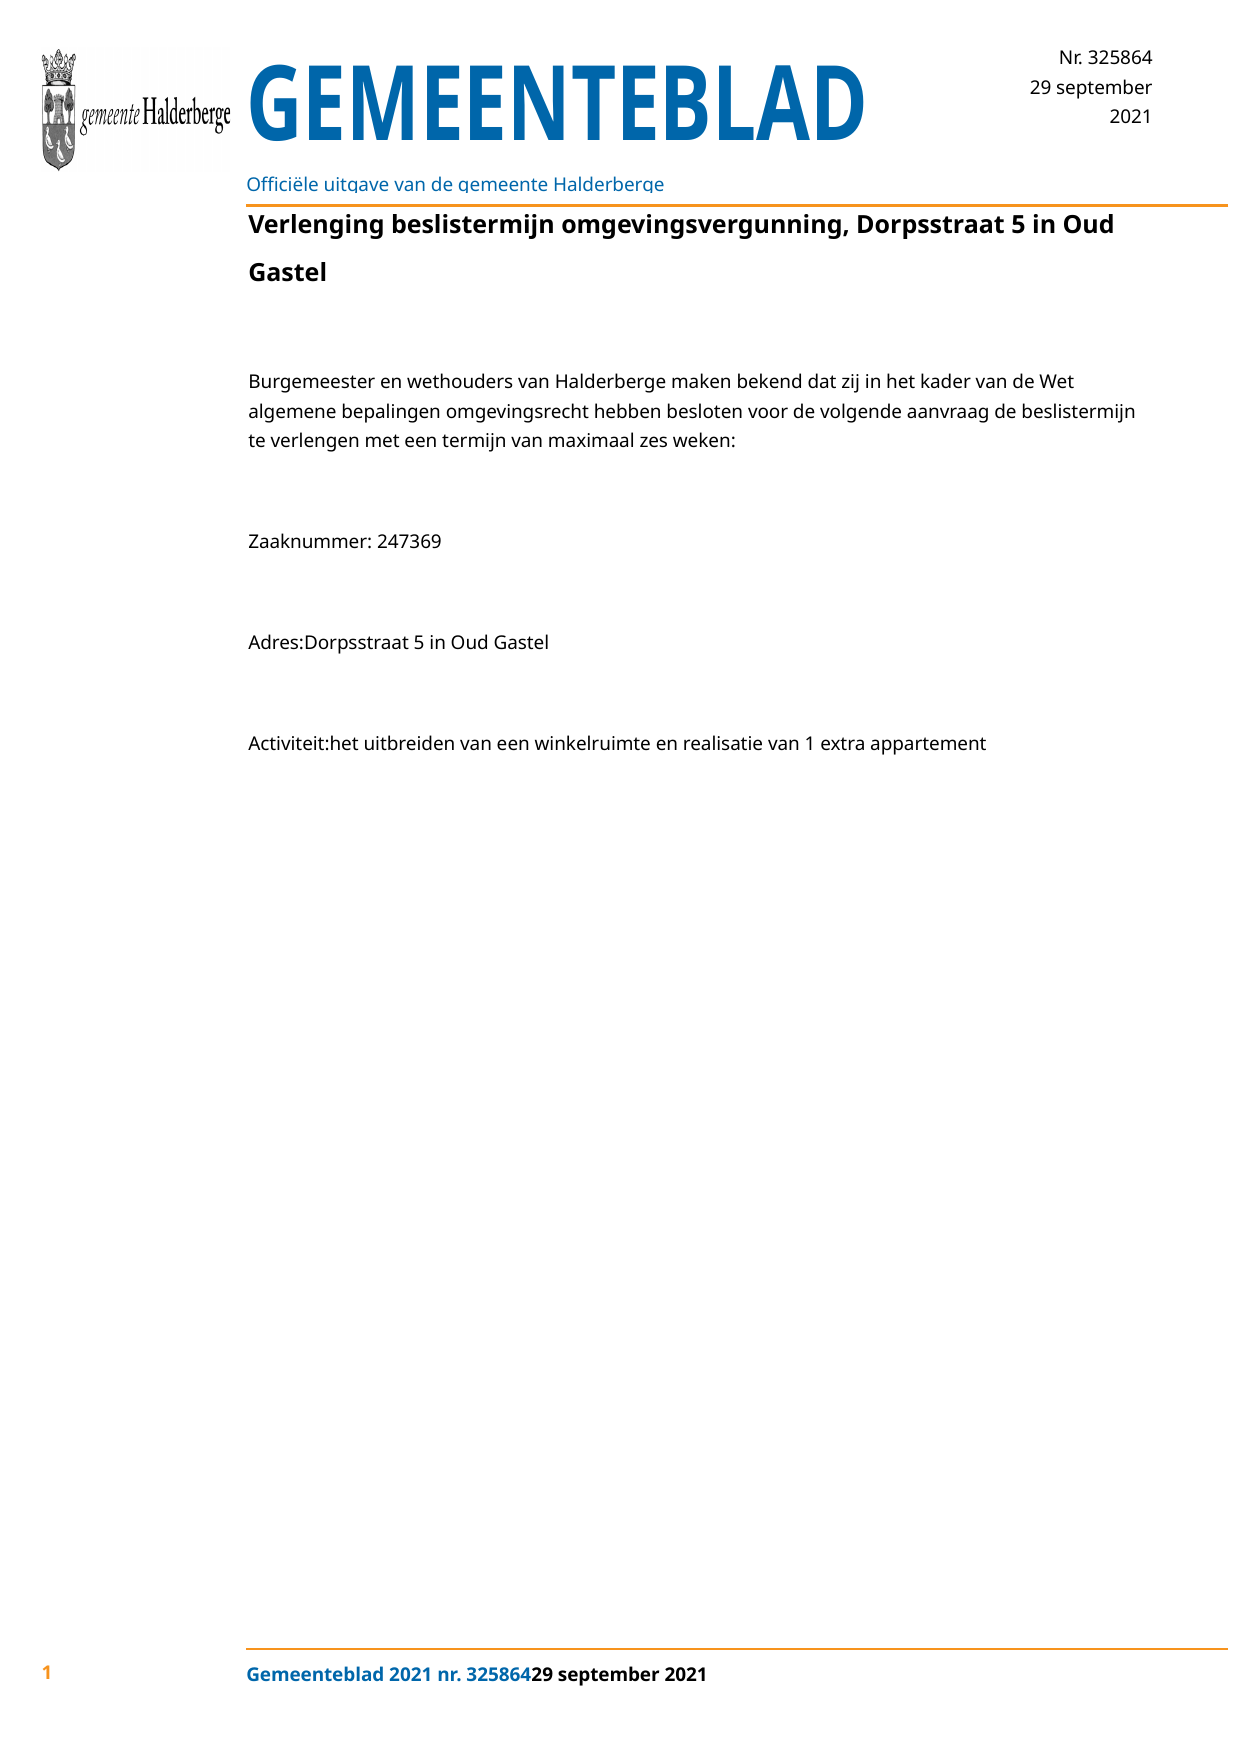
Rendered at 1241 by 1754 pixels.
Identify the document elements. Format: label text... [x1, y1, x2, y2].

text Verlenging beslistermijn omgevingsvergunning, Dorpsstraat 5 in Oud Gastel [248, 207, 1152, 288]
text Burgemeester en wethouders van Halderberge maken bekend dat zij in het kader van de Wet algemene bepalingen omgevingsrecht hebben besloten voor de volgende aanvraag de beslistermijn te verlengen met een termijn van maximaal zes weken: [248, 368, 1152, 453]
text Activiteit:het uitbreiden van een winkelruimte en realisatie van 1 extra appartement [248, 730, 1152, 756]
picture [41, 47, 231, 172]
text Adres:Dorpsstraat 5 in Oud Gastel [248, 629, 1152, 655]
text Zaaknummer: 247369 [248, 528, 1152, 554]
